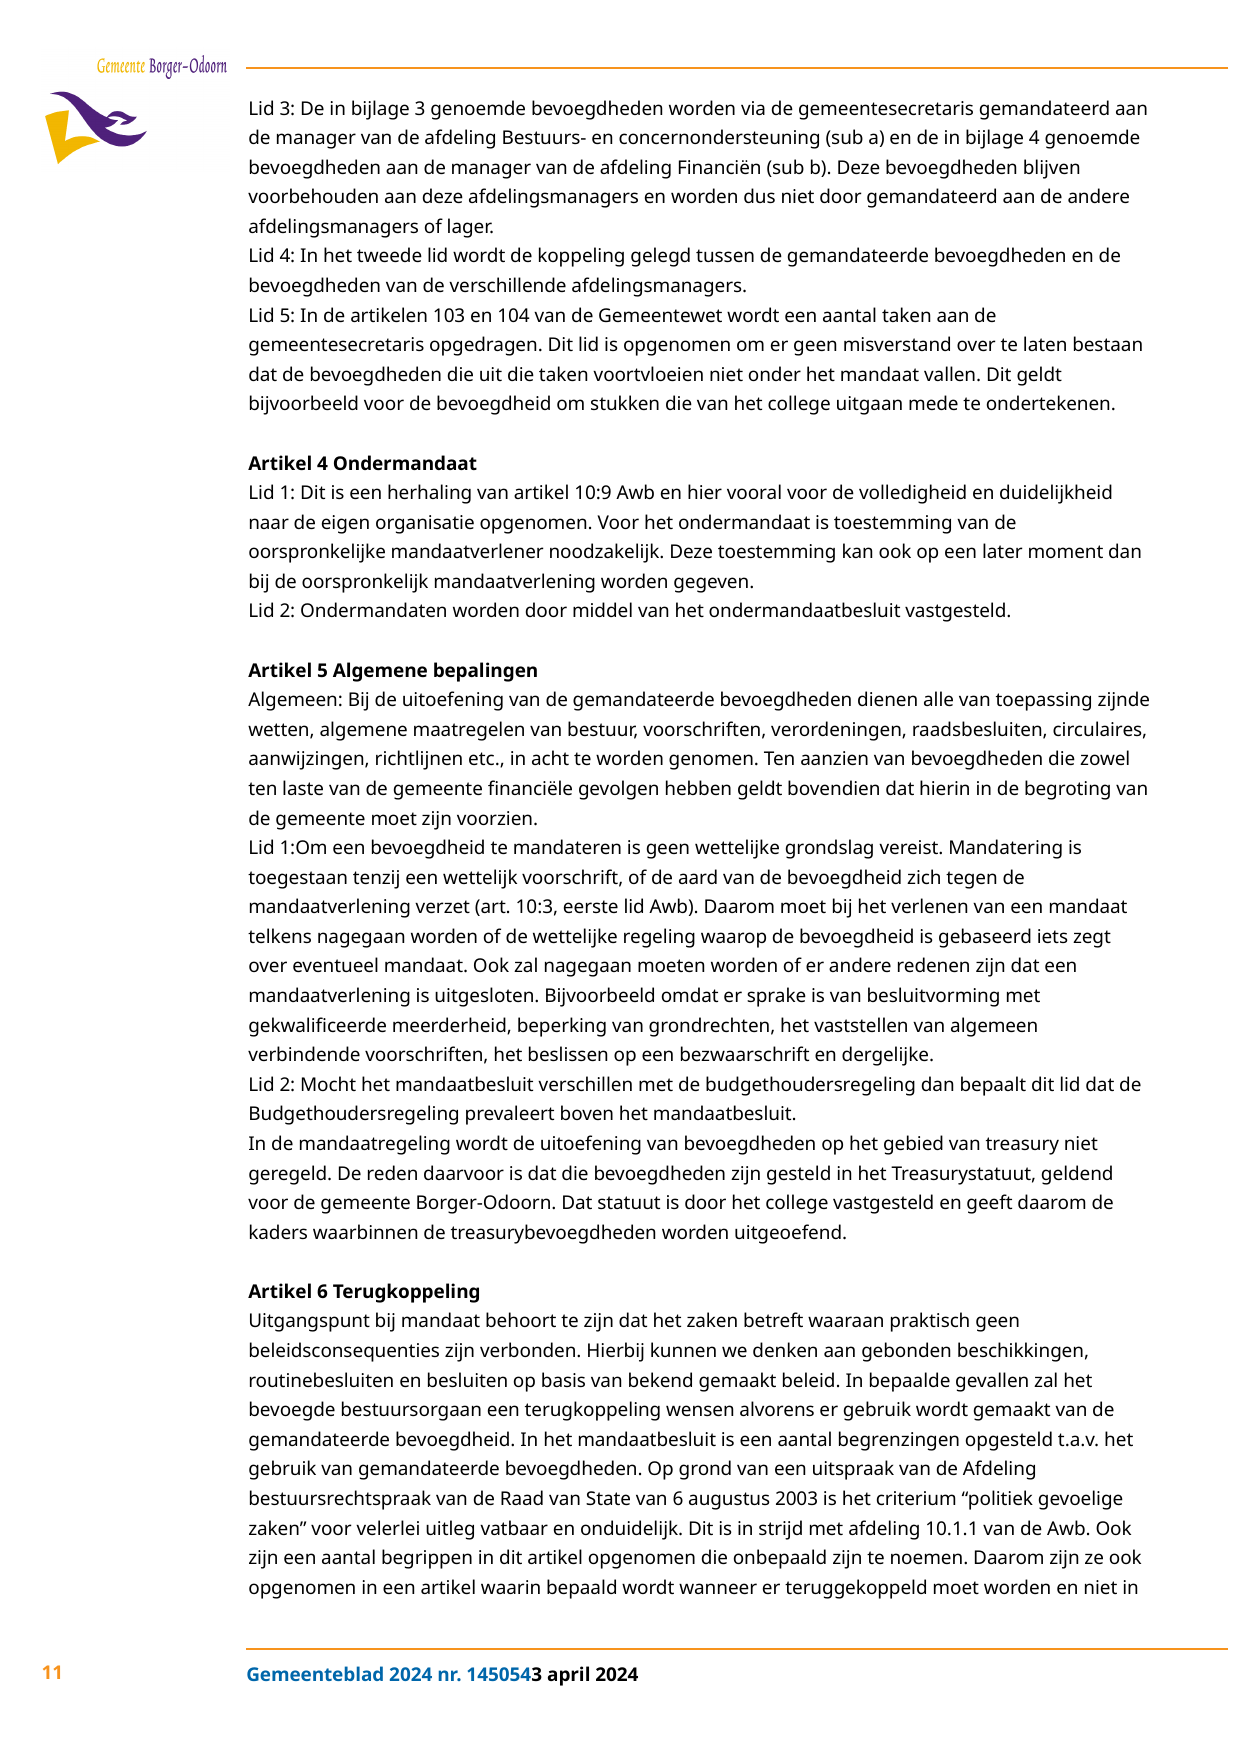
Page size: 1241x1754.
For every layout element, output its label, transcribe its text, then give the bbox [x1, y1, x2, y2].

text Artikel 4 Ondermandaat [248, 450, 1152, 476]
text Uitgangspunt bij mandaat behoort te zijn dat het zaken betreft waaraan praktisch geen beleidsconsequenties zijn verbonden. Hierbij kunnen we denken aan gebonden beschikkingen, routinebesluiten en besluiten op basis van bekend gemaakt beleid. In bepaalde gevallen zal het bevoegde bestuursorgaan een terugkoppeling wensen alvorens er gebruik wordt gemaakt van de gemandateerde bevoegdheid. In het mandaatbesluit is een aantal begrenzingen opgesteld t.a.v. het gebruik van gemandateerde bevoegdheden. Op grond van een uitspraak van de Afdeling bestuursrechtspraak van de Raad van State van 6 augustus 2003 is het criterium “politiek gevoelige zaken” voor velerlei uitleg vatbaar en onduidelijk. Dit is in strijd met afdeling 10.1.1 van de Awb. Ook zijn een aantal begrippen in dit artikel opgenomen die onbepaald zijn te noemen. Daarom zijn ze ook opgenomen in een artikel waarin bepaald wordt wanneer er teruggekoppeld moet worden en niet in [248, 1308, 1152, 1600]
text Algemeen: Bij de uitoefening van de gemandateerde bevoegdheden dienen alle van toepassing zijnde wetten, algemene maatregelen van bestuur, voorschriften, verordeningen, raadsbesluiten, circulaires, aanwijzingen, richtlijnen etc., in acht te worden genomen. Ten aanzien van bevoegdheden die zowel ten laste van de gemeente financiële gevolgen hebben geldt bovendien dat hierin in de begroting van de gemeente moet zijn voorzien. [248, 686, 1152, 831]
text Lid 1: Dit is een herhaling van artikel 10:9 Awb en hier vooral voor de volledigheid en duidelijkheid naar de eigen organisatie opgenomen. Voor het ondermandaat is toestemming van de oorspronkelijke mandaatverlener noodzakelijk. Deze toestemming kan ook op een later moment dan bij de oorspronkelijk mandaatverlening worden gegeven. [248, 479, 1152, 594]
text In de mandaatregeling wordt de uitoefening van bevoegdheden op het gebied van treasury niet geregeld. De reden daarvoor is dat die bevoegdheden zijn gesteld in het Treasurystatuut, geldend voor de gemeente Borger-Odoorn. Dat statuut is door het college vastgesteld en geeft daarom de kaders waarbinnen de treasurybevoegdheden worden uitgeoefend. [248, 1130, 1152, 1245]
text Lid 5: In de artikelen 103 en 104 van de Gemeentewet wordt een aantal taken aan de gemeentesecretaris opgedragen. Dit lid is opgenomen om er geen misverstand over te laten bestaan dat de bevoegdheden die uit die taken voortvloeien niet onder het mandaat vallen. Dit geldt bijvoorbeeld voor de bevoegdheid om stukken die van het college uitgaan mede te ondertekenen. [248, 302, 1152, 416]
text Lid 2: Mocht het mandaatbesluit verschillen met de budgethoudersregeling dan bepaalt dit lid dat de Budgethoudersregeling prevaleert boven het mandaatbesluit. [248, 1071, 1152, 1126]
text Lid 3: De in bijlage 3 genoemde bevoegdheden worden via de gemeentesecretaris gemandateerd aan de manager van de afdeling Bestuurs- en concernondersteuning (sub a) en de in bijlage 4 genoemde bevoegdheden aan de manager van de afdeling Financiën (sub b). Deze bevoegdheden blijven voorbehouden aan deze afdelingsmanagers en worden dus niet door gemandateerd aan de andere afdelingsmanagers of lager. [248, 95, 1152, 239]
picture [41, 47, 231, 172]
text Artikel 5 Algemene bepalingen [248, 657, 1152, 683]
text Lid 4: In het tweede lid wordt de koppeling gelegd tussen de gemandateerde bevoegdheden en de bevoegdheden van de verschillende afdelingsmanagers. [248, 243, 1152, 298]
text Lid 1:Om een bevoegdheid te mandateren is geen wettelijke grondslag vereist. Mandatering is toegestaan tenzij een wettelijk voorschrift, of de aard van de bevoegdheid zich tegen de mandaatverlening verzet (art. 10:3, eerste lid Awb). Daarom moet bij het verlenen van een mandaat telkens nagegaan worden of de wettelijke regeling waarop de bevoegdheid is gebaseerd iets zegt over eventueel mandaat. Ook zal nagegaan moeten worden of er andere redenen zijn dat een mandaatverlening is uitgesloten. Bijvoorbeeld omdat er sprake is van besluitvorming met gekwalificeerde meerderheid, beperking van grondrechten, het vaststellen van algemeen verbindende voorschriften, het beslissen op een bezwaarschrift en dergelijke. [248, 834, 1152, 1067]
text Artikel 6 Terugkoppeling [248, 1278, 1152, 1304]
text Lid 2: Ondermandaten worden door middel van het ondermandaatbesluit vastgesteld. [248, 598, 1152, 623]
